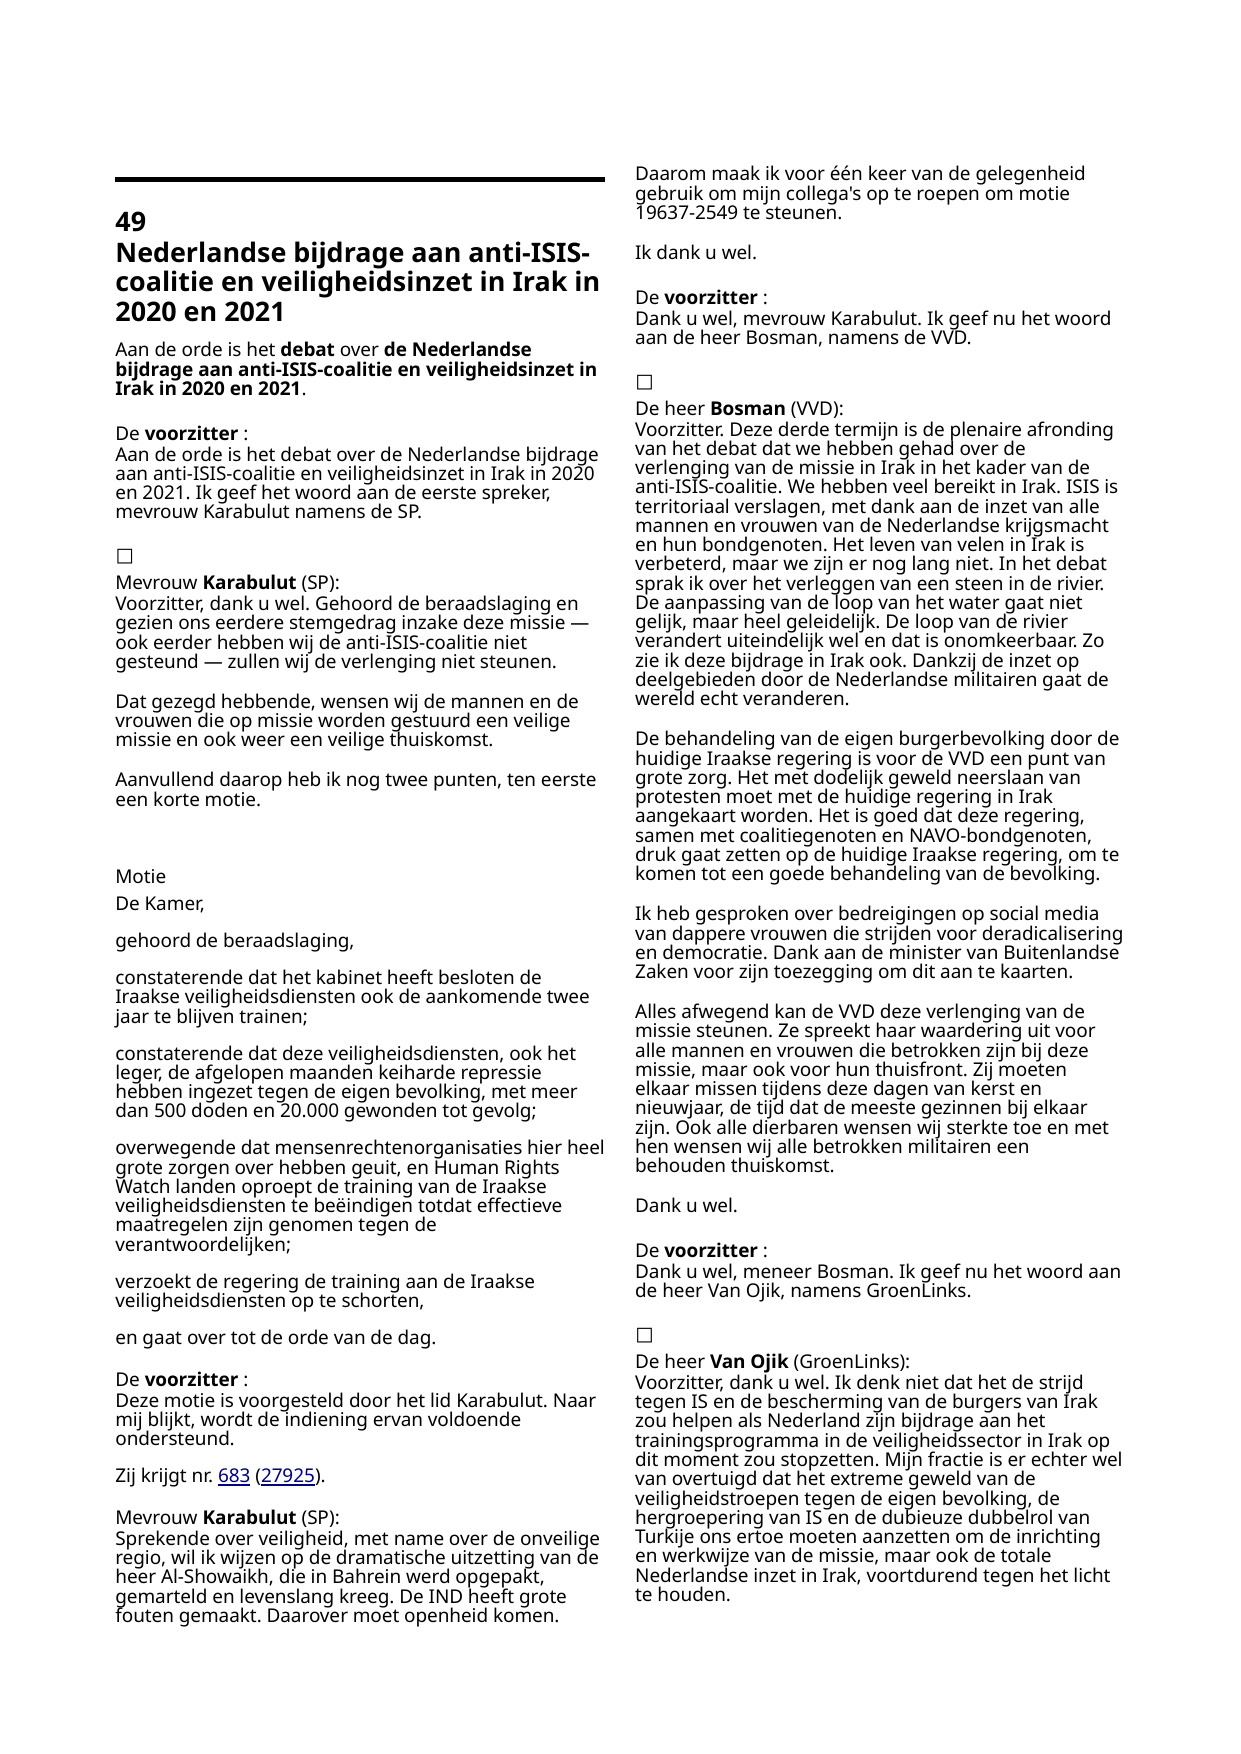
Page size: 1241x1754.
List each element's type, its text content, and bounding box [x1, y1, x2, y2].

text Sprekende over veiligheid, met name over de onveilige regio, wil ik wijzen op de dramatische uitzetting van de heer Al-Showaikh, die in Bahrein werd opgepakt, gemarteld en levenslang kreeg. De IND heeft grote fouten gemaakt. Daarover moet openheid komen. [115, 1530, 605, 1626]
text constaterende dat het kabinet heeft besloten de Iraakse veiligheidsdiensten ook de aankomende twee jaar te blijven trainen; [115, 969, 605, 1027]
text Motie [115, 863, 605, 889]
text overwegende dat mensenrechtenorganisaties hier heel grote zorgen over hebben geuit, en Human Rights Watch landen oproept de training van de Iraakse veiligheidsdiensten te beëindigen totdat effectieve maatregelen zijn genomen tegen de verantwoordelijken; [115, 1139, 605, 1255]
text verzoekt de regering de training aan de Iraakse veiligheidsdiensten op te schorten, [115, 1273, 605, 1311]
text De behandeling van de eigen burgerbevolking door de huidige Iraakse regering is voor de VVD een punt van grote zorg. Het met dodelijk geweld neerslaan van protesten moet met de huidige regering in Irak aangekaart worden. Het is goed dat deze regering, samen met coalitiegenoten en NAVO-bondgenoten, druk gaat zetten op de huidige Iraakse regering, om te komen tot een goede behandeling van de bevolking. [635, 730, 1125, 884]
text Voorzitter, dank u wel. Ik denk niet dat het de strijd tegen IS en de bescherming van de burgers van Irak zou helpen als Nederland zijn bijdrage aan het trainingsprogramma in de veiligheidssector in Irak op dit moment zou stopzetten. Mijn fractie is er echter wel van overtuigd dat het extreme geweld van de veiligheidstroepen tegen de eigen bevolking, de hergroepering van IS en de dubieuze dubbelrol van Turkije ons ertoe moeten aanzetten om de inrichting en werkwijze van de missie, maar ook de totale Nederlandse inzet in Irak, voortdurend tegen het licht te houden. [635, 1374, 1125, 1605]
text Ik dank u wel. [635, 244, 1125, 263]
text Mevrouw Karabulut (SP): [115, 569, 605, 595]
text De voorzitter : [115, 420, 605, 446]
text Daarom maak ik voor één keer van de gelegenheid gebruik om mijn collega's op te roepen om motie 19637-2549 te steunen. [635, 165, 1125, 223]
text De heer Van Ojik (GroenLinks): [635, 1348, 1125, 1374]
text De voorzitter : [635, 1237, 1125, 1263]
text en gaat over tot de orde van de dag. [115, 1329, 605, 1348]
text De voorzitter : [115, 1366, 605, 1392]
text Deze motie is voorgesteld door het lid Karabulut. Naar mij blijkt, wordt de indiening ervan voldoende ondersteund. [115, 1392, 605, 1449]
text Ik heb gesproken over bedreigingen op social media van dappere vrouwen die strijden voor deradicalisering en democratie. Dank aan de minister van Buitenlandse Zaken voor zijn toezegging om dit aan te kaarten. [635, 905, 1125, 982]
text Voorzitter, dank u wel. Gehoord de beraadslaging en gezien ons eerdere stemgedrag inzake deze missie — ook eerder hebben wij de anti-ISIS-coalitie niet gesteund — zullen wij de verlenging niet steunen. [115, 595, 605, 672]
text Alles afwegend kan de VVD deze verlenging van de missie steunen. Ze spreekt haar waardering uit voor alle mannen en vrouwen die betrokken zijn bij deze missie, maar ook voor hun thuisfront. Zij moeten elkaar missen tijdens deze dagen van kerst en nieuwjaar, de tijd dat de meeste gezinnen bij elkaar zijn. Ook alle dierbaren wensen wij sterkte toe en met hen wensen wij alle betrokken militairen een behouden thuiskomst. [635, 1003, 1125, 1176]
text De Kamer, [115, 895, 605, 914]
text Dat gezegd hebbende, wensen wij de mannen en de vrouwen die op missie worden gestuurd een veilige missie en ook weer een veilige thuiskomst. [115, 693, 605, 751]
text Aan de orde is het debat over de Nederlandse bijdrage aan anti-ISIS-coalitie en veiligheidsinzet in Irak in 2020 en 2021. [115, 341, 605, 399]
text Dank u wel, mevrouw Karabulut. Ik geef nu het woord aan de heer Bosman, namens de VVD. [635, 310, 1125, 348]
text constaterende dat deze veiligheidsdiensten, ook het leger, de afgelopen maanden keiharde repressie hebben ingezet tegen de eigen bevolking, met meer dan 500 doden en 20.000 gewonden tot gevolg; [115, 1044, 605, 1122]
text Aan de orde is het debat over de Nederlandse bijdrage aan anti-ISIS-coalitie en veiligheidsinzet in Irak in 2020 en 2021. Ik geef het woord aan de eerste spreker, mevrouw Karabulut namens de SP. [115, 446, 605, 523]
text gehoord de beraadslaging, [115, 932, 605, 951]
text De heer Bosman (VVD): [635, 395, 1125, 421]
text De voorzitter : [635, 284, 1125, 310]
text 49 [115, 203, 605, 239]
text Dank u wel. [635, 1197, 1125, 1216]
text Aanvullend daarop heb ik nog twee punten, ten eerste een korte motie. [115, 771, 605, 810]
text Mevrouw Karabulut (SP): [115, 1504, 605, 1530]
text ⬜ [635, 1322, 1125, 1348]
text Zij krijgt nr. 683 (27925). [115, 1467, 605, 1486]
text ⬜ [635, 369, 1125, 395]
text ⬜ [115, 544, 605, 569]
text Voorzitter. Deze derde termijn is de plenaire afronding van het debat dat we hebben gehad over de verlenging van de missie in Irak in het kader van de anti-ISIS-coalitie. We hebben veel bereikt in Irak. ISIS is territoriaal verslagen, met dank aan de inzet van alle mannen en vrouwen van de Nederlandse krijgsmacht en hun bondgenoten. Het leven van velen in Irak is verbeterd, maar we zijn er nog lang niet. In het debat sprak ik over het verleggen van een steen in de rivier. De aanpassing van de loop van het water gaat niet gelijk, maar heel geleidelijk. De loop van de rivier verandert uiteindelijk wel en dat is onomkeerbaar. Zo zie ik deze bijdrage in Irak ook. Dankzij de inzet op deelgebieden door de Nederlandse militairen gaat de wereld echt veranderen. [635, 421, 1125, 709]
text Nederlandse bijdrage aan anti-ISIS-coalitie en veiligheidsinzet in Irak in 2020 en 2021 [115, 239, 605, 341]
text Dank u wel, meneer Bosman. Ik geef nu het woord aan de heer Van Ojik, namens GroenLinks. [635, 1263, 1125, 1302]
